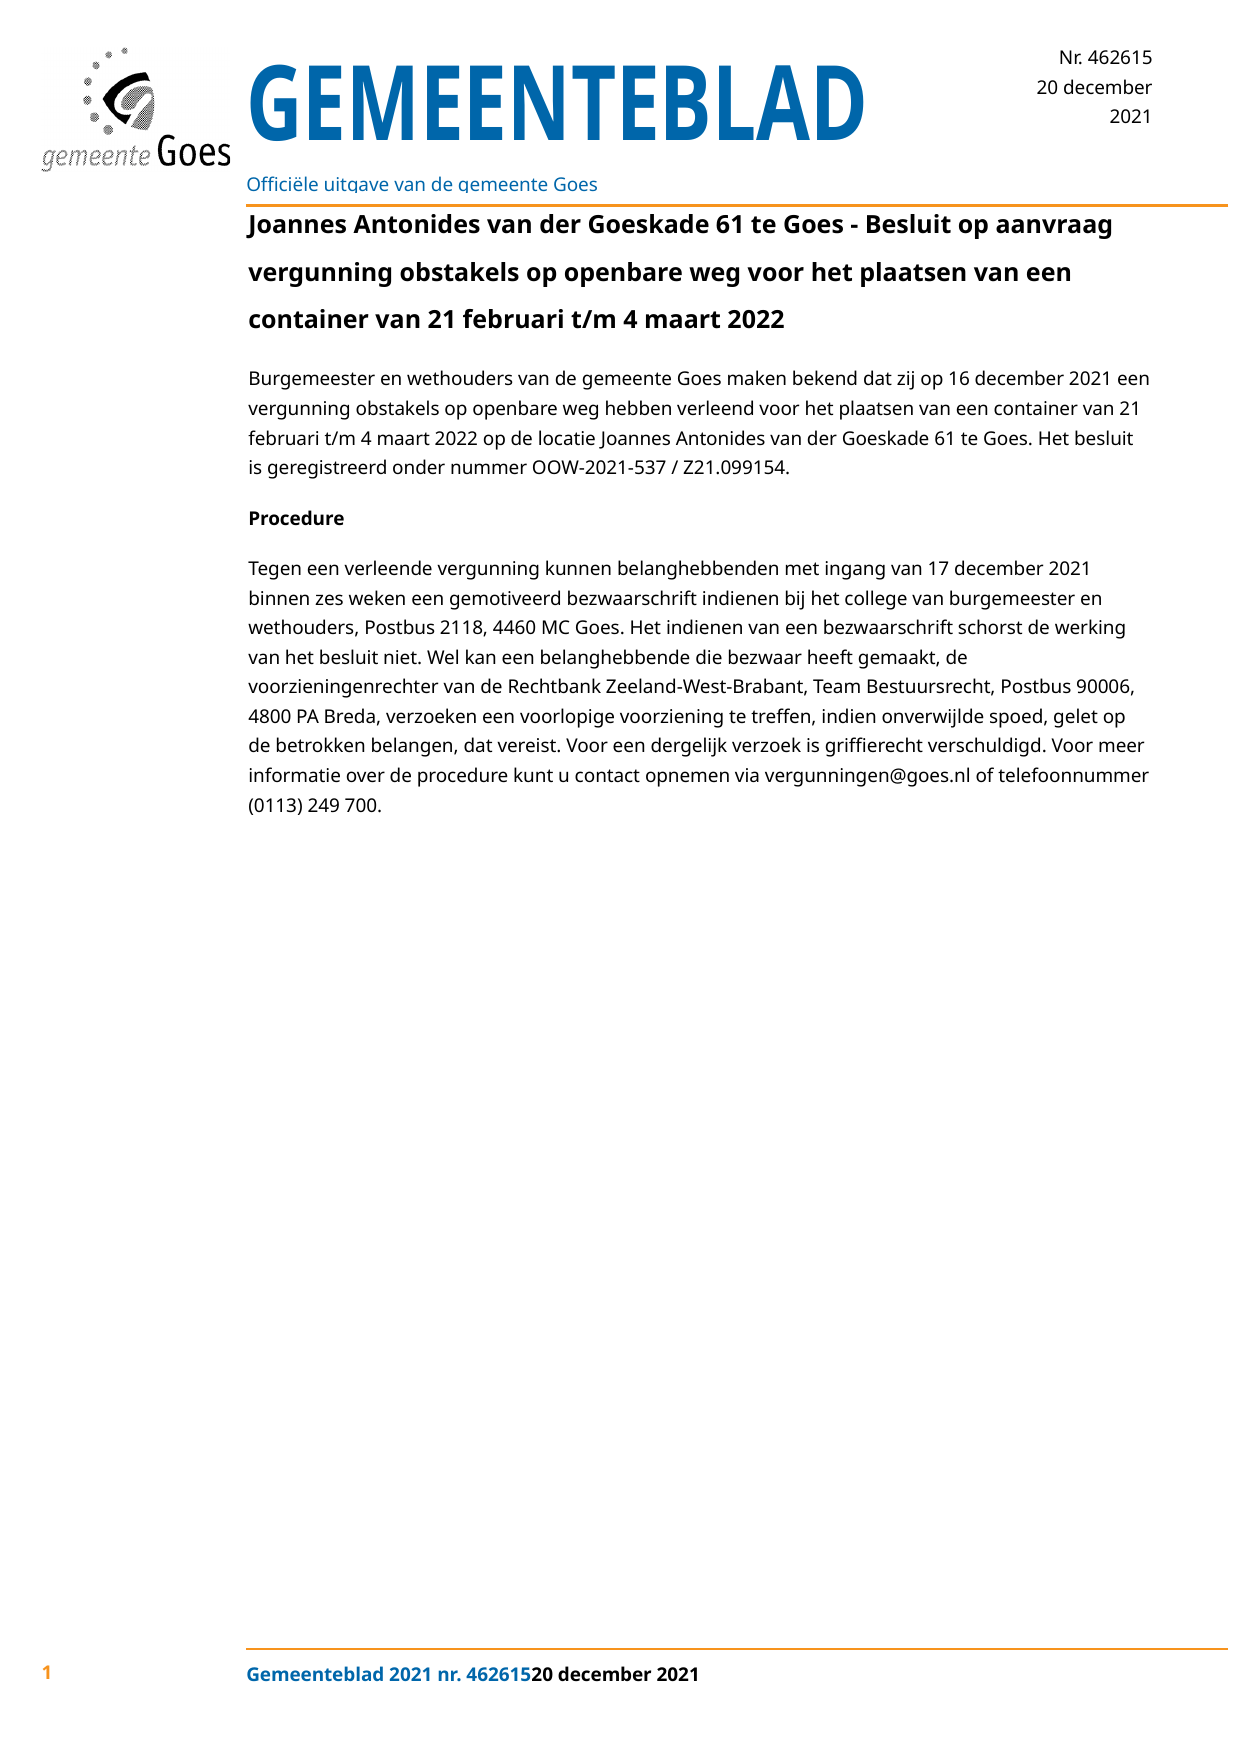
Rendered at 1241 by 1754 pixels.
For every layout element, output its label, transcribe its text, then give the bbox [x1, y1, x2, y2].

text Procedure [248, 505, 1152, 530]
text Tegen een verleende vergunning kunnen belanghebbenden met ingang van 17 december 2021 binnen zes weken een gemotiveerd bezwaarschrift indienen bij het college van burgemeester en wethouders, Postbus 2118, 4460 MC Goes. Het indienen van een bezwaarschrift schorst de werking van het besluit niet. Wel kan een belanghebbende die bezwaar heeft gemaakt, de voorzieningenrechter van de Rechtbank Zeeland-West-Brabant, Team Bestuursrecht, Postbus 90006, 4800 PA Breda, verzoeken een voorlopige voorziening te treffen, indien onverwijlde spoed, gelet op de betrokken belangen, dat vereist. Voor een dergelijk verzoek is griffierecht verschuldigd. Voor meer informatie over de procedure kunt u contact opnemen via vergunningen@goes.nl of telefoonnummer (0113) 249 700. [248, 555, 1152, 817]
text Burgemeester en wethouders van de gemeente Goes maken bekend dat zij op 16 december 2021 een vergunning obstakels op openbare weg hebben verleend voor het plaatsen van een container van 21 februari t/m 4 maart 2022 op de locatie Joannes Antonides van der Goeskade 61 te Goes. Het besluit is geregistreerd onder nummer OOW-2021-537 / Z21.099154. [248, 366, 1152, 480]
picture [41, 47, 231, 172]
text Joannes Antonides van der Goeskade 61 te Goes - Besluit op aanvraag vergunning obstakels op openbare weg voor het plaatsen van een container van 21 februari t/m 4 maart 2022 [248, 207, 1152, 336]
